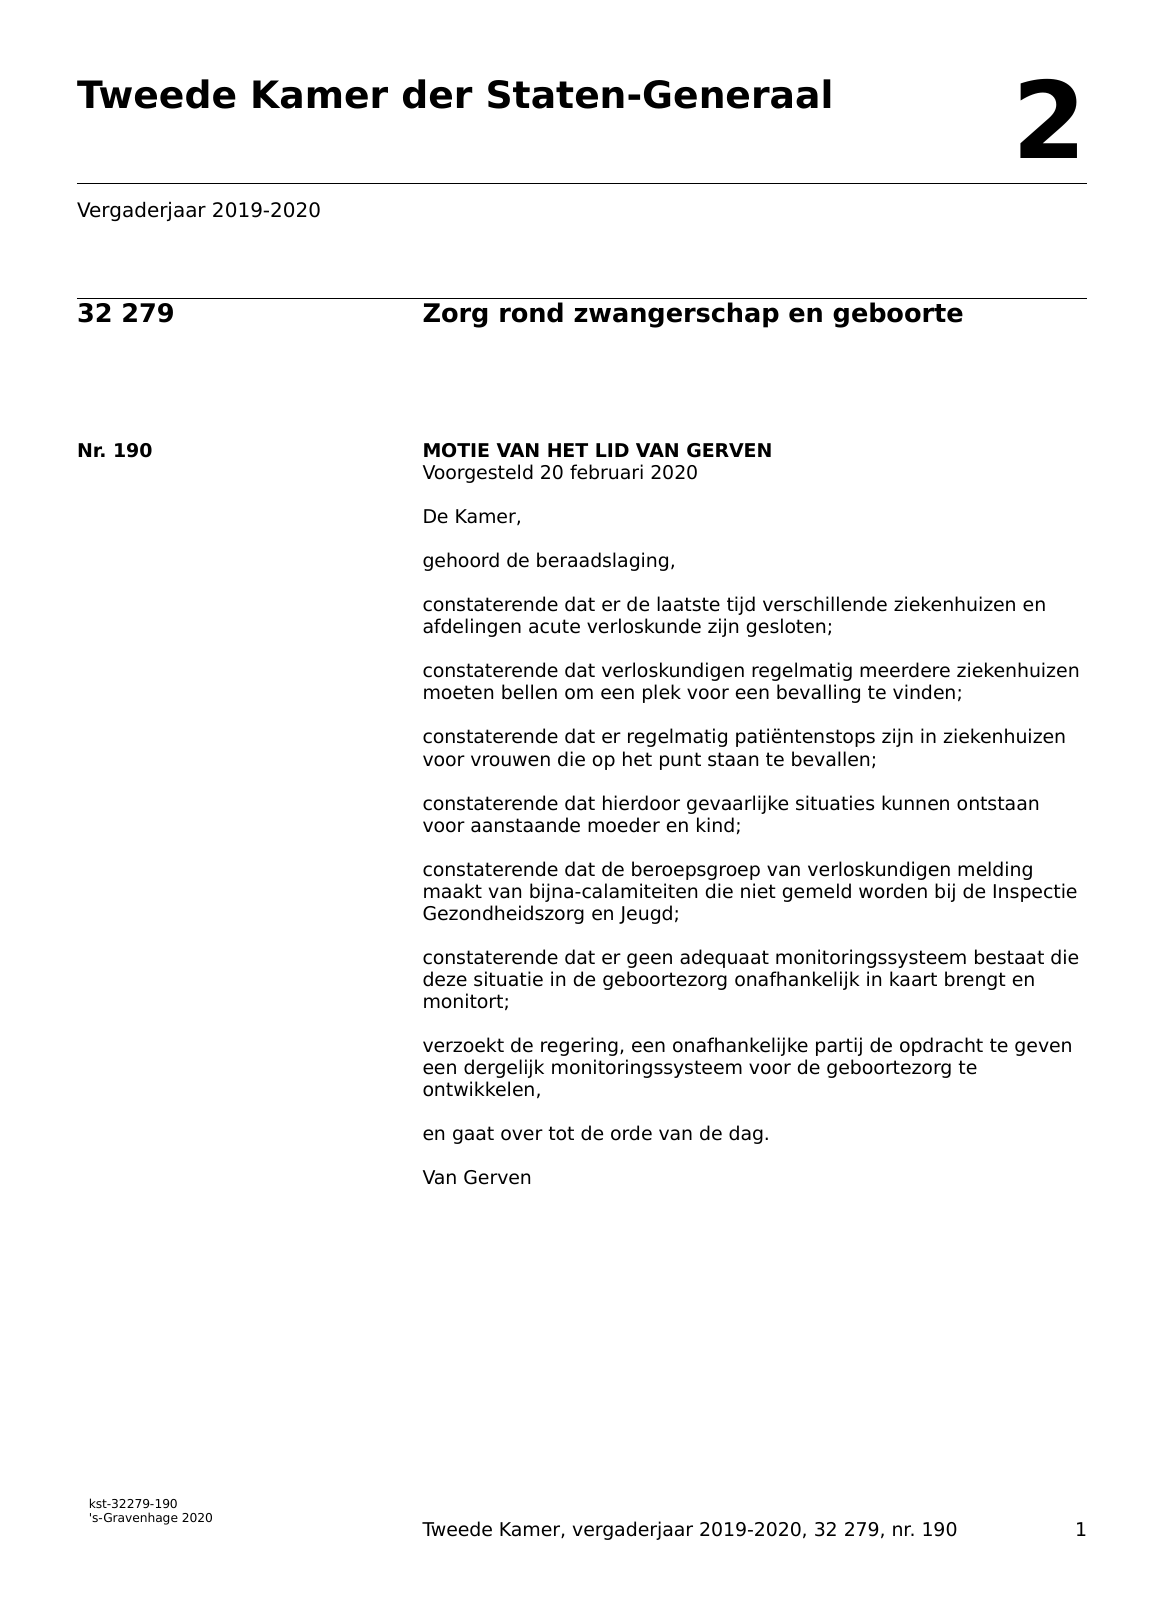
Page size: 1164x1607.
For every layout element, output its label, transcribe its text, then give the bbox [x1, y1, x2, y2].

subtitle Nr. 190 MOTIE VAN HET LID VAN GERVEN [77, 440, 1087, 462]
table_header 2 [886, 59, 1087, 183]
text constaterende dat er regelmatig patiëntenstops zijn in ziekenhuizen voor vrouwen die op het punt staan te bevallen; [422, 726, 1087, 770]
text constaterende dat hierdoor gevaarlijke situaties kunnen ontstaan voor aanstaande moeder en kind; [422, 793, 1087, 837]
text gehoord de beraadslaging, [422, 550, 1087, 572]
text De Kamer, [422, 506, 1087, 528]
text constaterende dat verloskundigen regelmatig meerdere ziekenhuizen moeten bellen om een plek voor een bevalling te vinden; [422, 660, 1087, 704]
text en gaat over tot de orde van de dag. [422, 1123, 1087, 1145]
text verzoekt de regering, een onafhankelijke partij de opdracht te geven een dergelijk monitoringssysteem voor de geboortezorg te ontwikkelen, [422, 1035, 1087, 1101]
text constaterende dat er geen adequaat monitoringssysteem bestaat die deze situatie in de geboortezorg onafhankelijk in kaart brengt en monitort; [422, 947, 1087, 1013]
text Voorgesteld 20 februari 2020 [422, 462, 1087, 484]
subtitle 32 279 Zorg rond zwangerschap en geboorte [77, 299, 1087, 329]
text Van Gerven [422, 1167, 1087, 1189]
text 's-Gravenhage 2020 [88, 1511, 323, 1525]
text constaterende dat de beroepsgroep van verloskundigen melding maakt van bijna-calamiteiten die niet gemeld worden bij de Inspectie Gezondheidszorg en Jeugd; [422, 859, 1087, 925]
text constaterende dat er de laatste tijd verschillende ziekenhuizen en afdelingen acute verloskunde zijn gesloten; [422, 594, 1087, 638]
table_cell Vergaderjaar 2019-2020 [77, 184, 1087, 298]
text kst-32279-190 [88, 1497, 323, 1511]
table_header Tweede Kamer der Staten-Generaal [77, 59, 886, 183]
